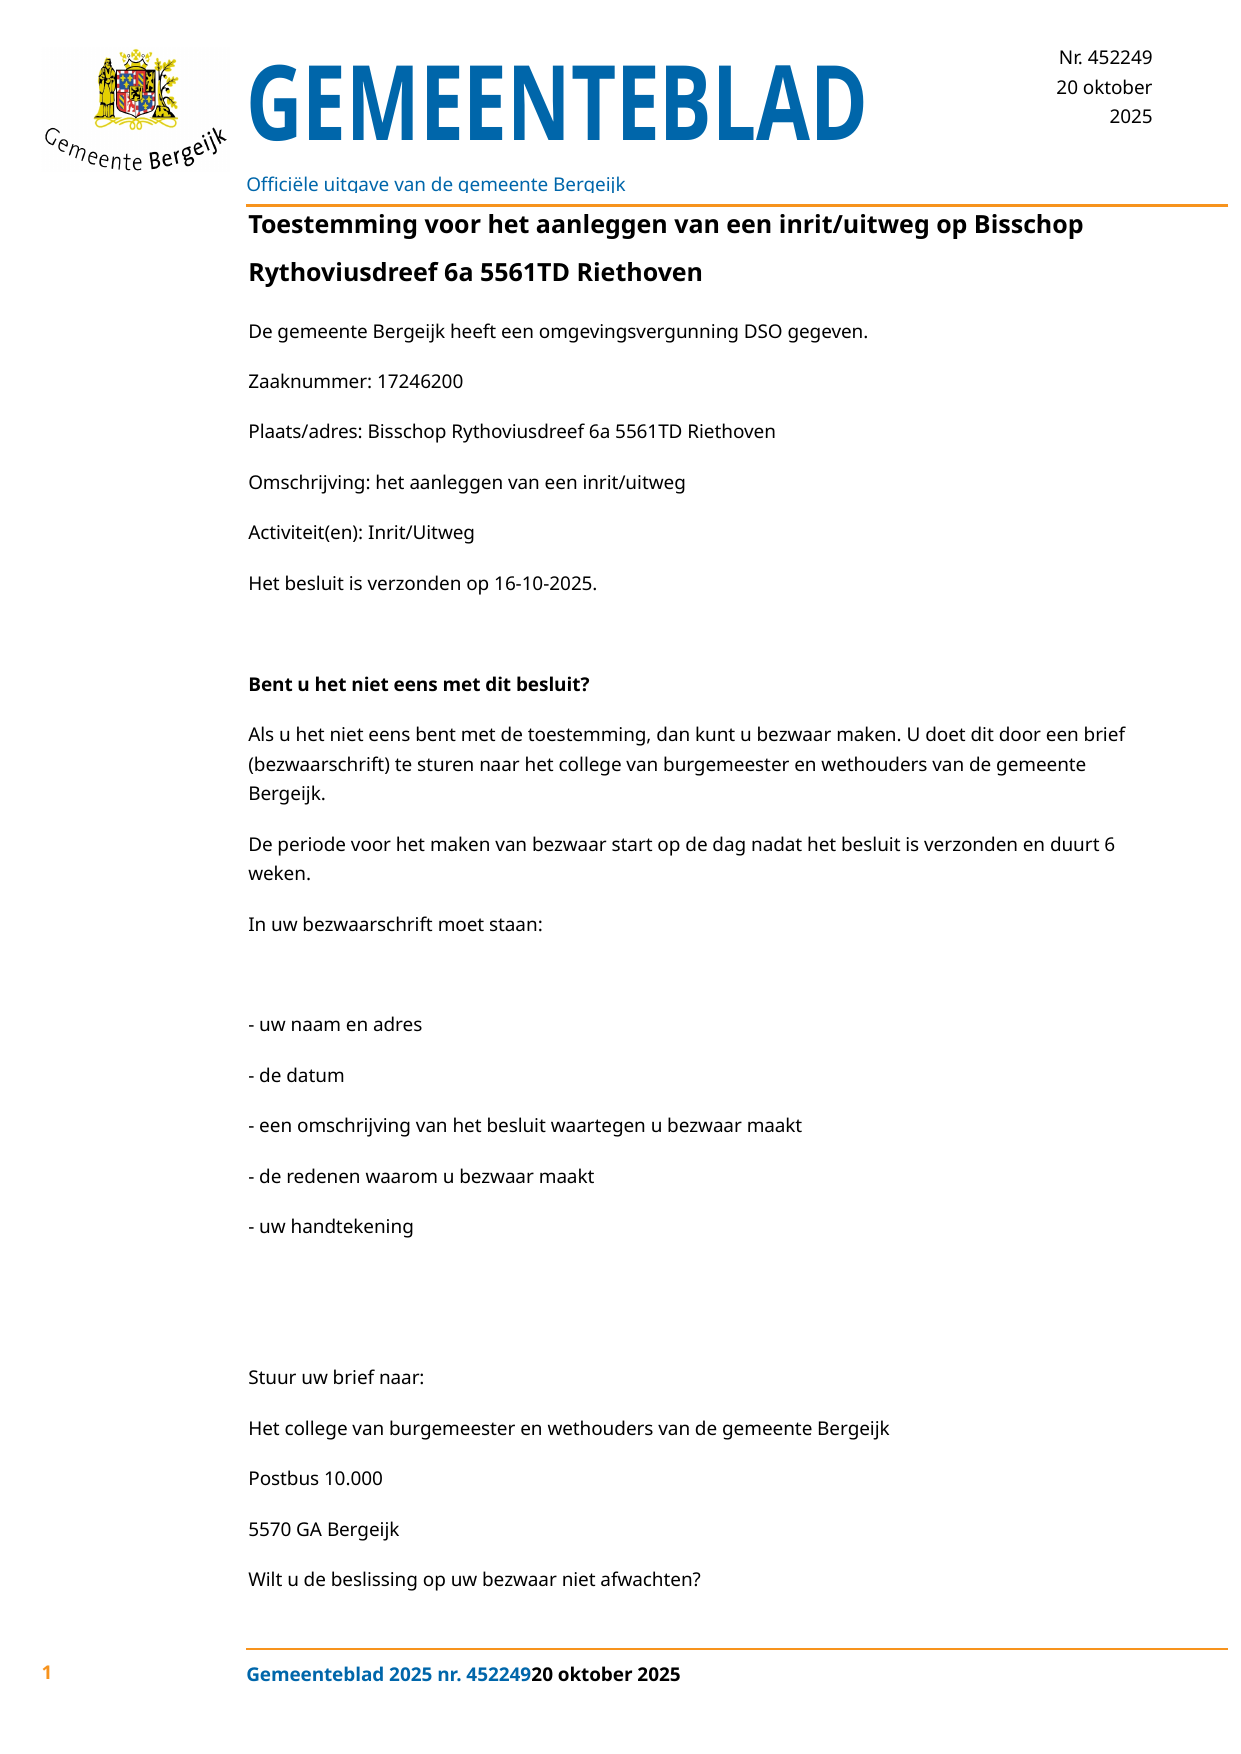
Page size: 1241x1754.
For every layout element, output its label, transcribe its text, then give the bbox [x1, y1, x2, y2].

picture [41, 47, 231, 172]
text Het besluit is verzonden op 16-10-2025. [248, 570, 1152, 596]
text In uw bezwaarschrift moet staan: [248, 911, 1152, 937]
text Toestemming voor het aanleggen van een inrit/uitweg op Bisschop Rythoviusdreef 6a 5561TD Riethoven [248, 207, 1152, 288]
text De periode voor het maken van bezwaar start op de dag nadat het besluit is verzonden en duurt 6 weken. [248, 831, 1152, 886]
text - de redenen waarom u bezwaar maakt [248, 1163, 1152, 1189]
text Plaats/adres: Bisschop Rythoviusdreef 6a 5561TD Riethoven [248, 419, 1152, 444]
text Omschrijving: het aanleggen van een inrit/uitweg [248, 469, 1152, 495]
text - een omschrijving van het besluit waartegen u bezwaar maakt [248, 1112, 1152, 1138]
text De gemeente Bergeijk heeft een omgevingsvergunning DSO gegeven. [248, 318, 1152, 344]
text Als u het niet eens bent met de toestemming, dan kunt u bezwaar maken. U doet dit door een brief (bezwaarschrift) te sturen naar het college van burgemeester en wethouders van de gemeente Bergeijk. [248, 721, 1152, 806]
text - uw handtekening [248, 1213, 1152, 1239]
text 5570 GA Bergeijk [248, 1516, 1152, 1542]
text - uw naam en adres [248, 1012, 1152, 1037]
text Wilt u de beslissing op uw bezwaar niet afwachten? [248, 1566, 1152, 1592]
text Activiteit(en): Inrit/Uitweg [248, 519, 1152, 545]
text Zaaknummer: 17246200 [248, 368, 1152, 394]
text Bent u het niet eens met dit besluit? [248, 671, 1152, 697]
text Postbus 10.000 [248, 1465, 1152, 1491]
text Het college van burgemeester en wethouders van de gemeente Bergeijk [248, 1415, 1152, 1441]
text - de datum [248, 1062, 1152, 1088]
text Stuur uw brief naar: [248, 1364, 1152, 1390]
